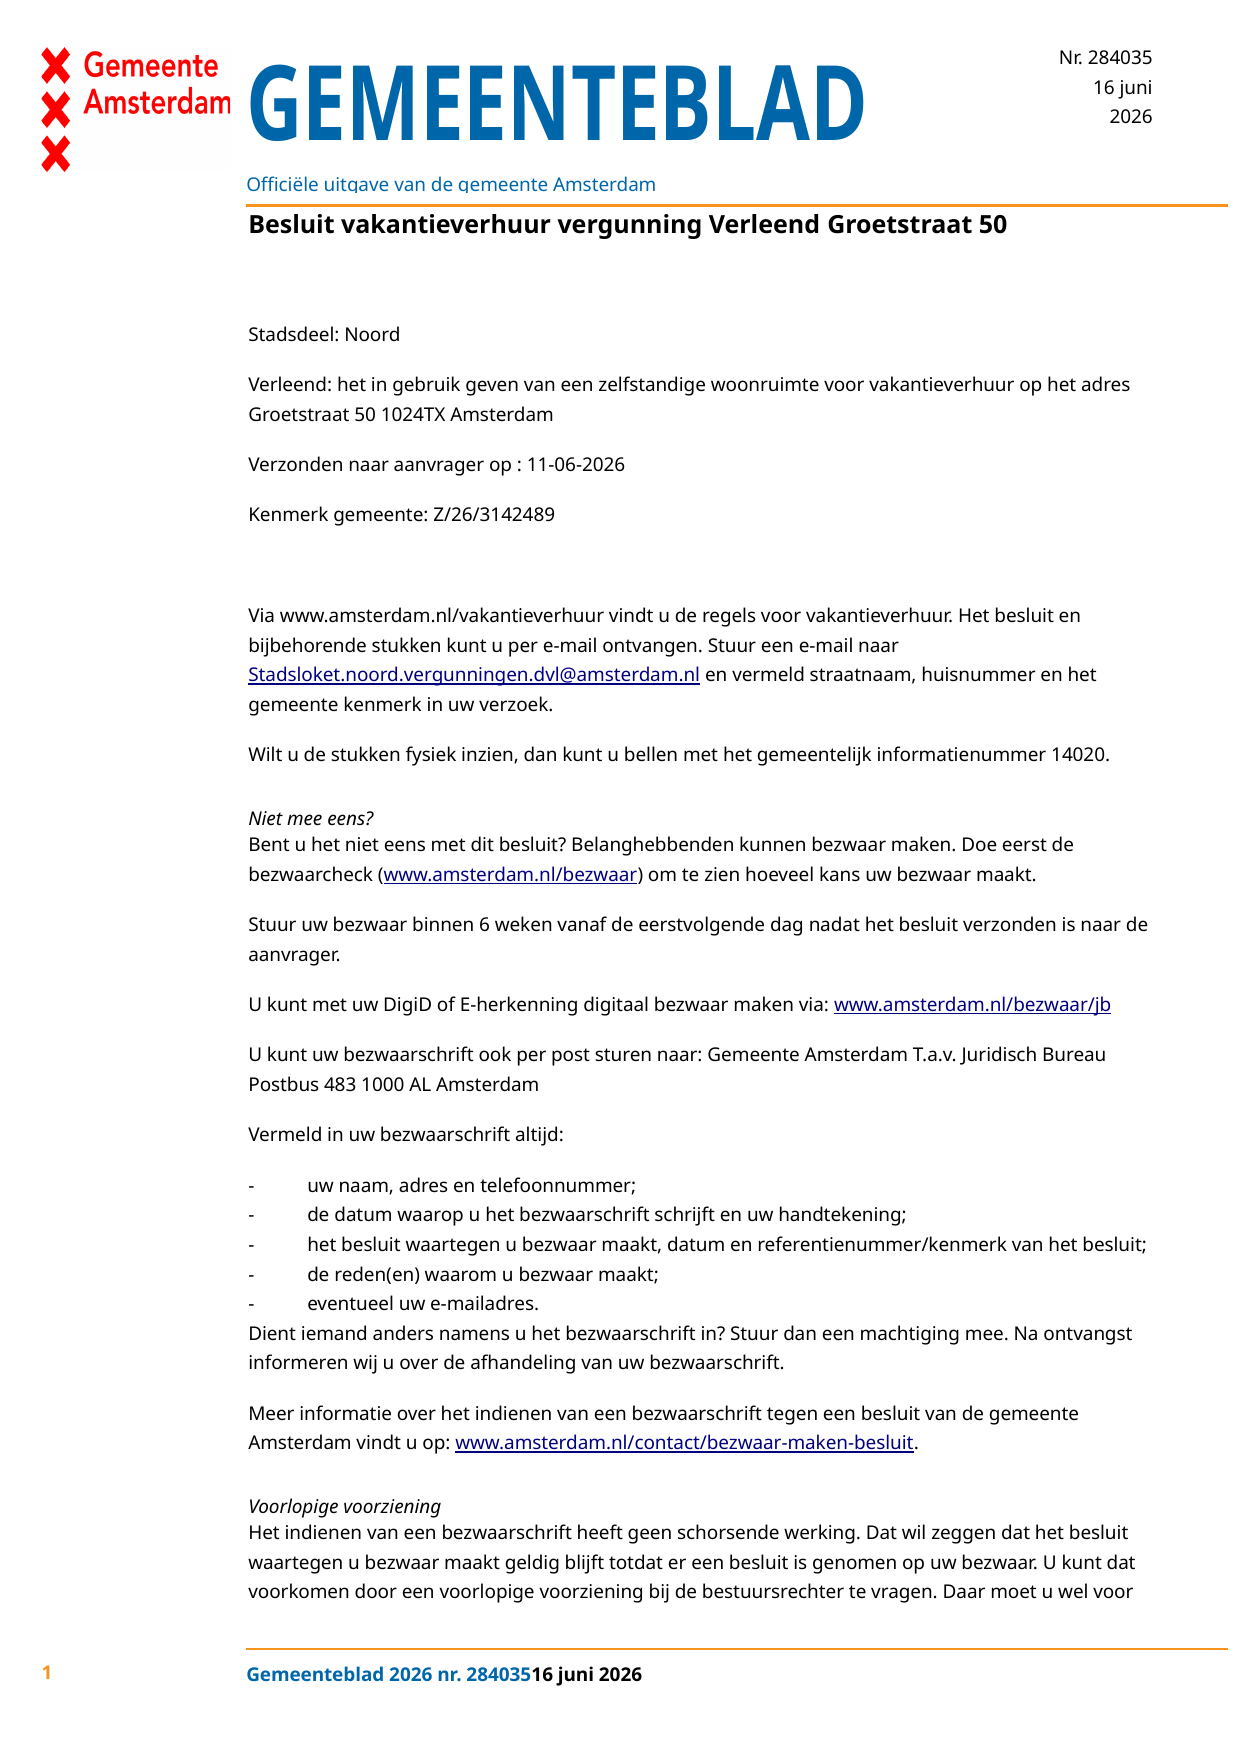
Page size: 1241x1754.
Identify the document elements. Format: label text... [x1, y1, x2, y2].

list uw naam, adres en telefoonnummer; [248, 1172, 1152, 1198]
text Wilt u de stukken fysiek inzien, dan kunt u bellen met het gemeentelijk informatienummer 14020. [248, 742, 1152, 767]
text Niet mee eens? [248, 806, 1152, 831]
text Verzonden naar aanvrager op : 11-06-2026 [248, 451, 1152, 477]
list eventueel uw e-mailadres. [248, 1290, 1152, 1316]
text U kunt uw bezwaarschrift ook per post sturen naar: Gemeente Amsterdam T.a.v. Juridisch Bureau Postbus 483 1000 AL Amsterdam [248, 1042, 1152, 1097]
text Meer informatie over het indienen van een bezwaarschrift tegen een besluit van de gemeente Amsterdam vindt u op: www.amsterdam.nl/contact/bezwaar-maken-besluit. [248, 1400, 1152, 1455]
list het besluit waartegen u bezwaar maakt, datum en referentienummer/kenmerk van het besluit; [248, 1231, 1152, 1257]
text Besluit vakantieverhuur vergunning Verleend Groetstraat 50 [248, 207, 1152, 241]
text Bent u het niet eens met dit besluit? Belanghebbenden kunnen bezwaar maken. Doe eerst de bezwaarcheck (www.amsterdam.nl/bezwaar) om te zien hoeveel kans uw bezwaar maakt. [248, 831, 1152, 887]
text Het indienen van een bezwaarschrift heeft geen schorsende werking. Dat wil zeggen dat het besluit waartegen u bezwaar maakt geldig blijft totdat er een besluit is genomen op uw bezwaar. U kunt dat voorkomen door een voorlopige voorziening bij de bestuursrechter te vragen. Daar moet u wel voor [248, 1519, 1152, 1604]
text Stadsdeel: Noord [248, 321, 1152, 346]
text Voorlopige voorziening [248, 1493, 1152, 1519]
picture [41, 47, 231, 172]
text Via www.amsterdam.nl/vakantieverhuur vindt u de regels voor vakantieverhuur. Het besluit en bijbehorende stukken kunt u per e-mail ontvangen. Stuur een e-mail naar Stadsloket.noord.vergunningen.dvl@amsterdam.nl en vermeld straatnaam, huisnummer en het gemeente kenmerk in uw verzoek. [248, 602, 1152, 717]
text U kunt met uw DigiD of E-herkenning digitaal bezwaar maken via: www.amsterdam.nl/bezwaar/jb [248, 991, 1152, 1017]
text Kenmerk gemeente: Z/26/3142489 [248, 502, 1152, 527]
list de datum waarop u het bezwaarschrift schrijft en uw handtekening; [248, 1202, 1152, 1227]
list de reden(en) waarom u bezwaar maakt; [248, 1261, 1152, 1287]
text Verleend: het in gebruik geven van een zelfstandige woonruimte voor vakantieverhuur op het adres Groetstraat 50 1024TX Amsterdam [248, 371, 1152, 426]
text Vermeld in uw bezwaarschrift altijd: [248, 1122, 1152, 1147]
text Dient iemand anders namens u het bezwaarschrift in? Stuur dan een machtiging mee. Na ontvangst informeren wij u over de afhandeling van uw bezwaarschrift. [248, 1320, 1152, 1375]
text Stuur uw bezwaar binnen 6 weken vanaf de eerstvolgende dag nadat het besluit verzonden is naar de aanvrager. [248, 911, 1152, 967]
